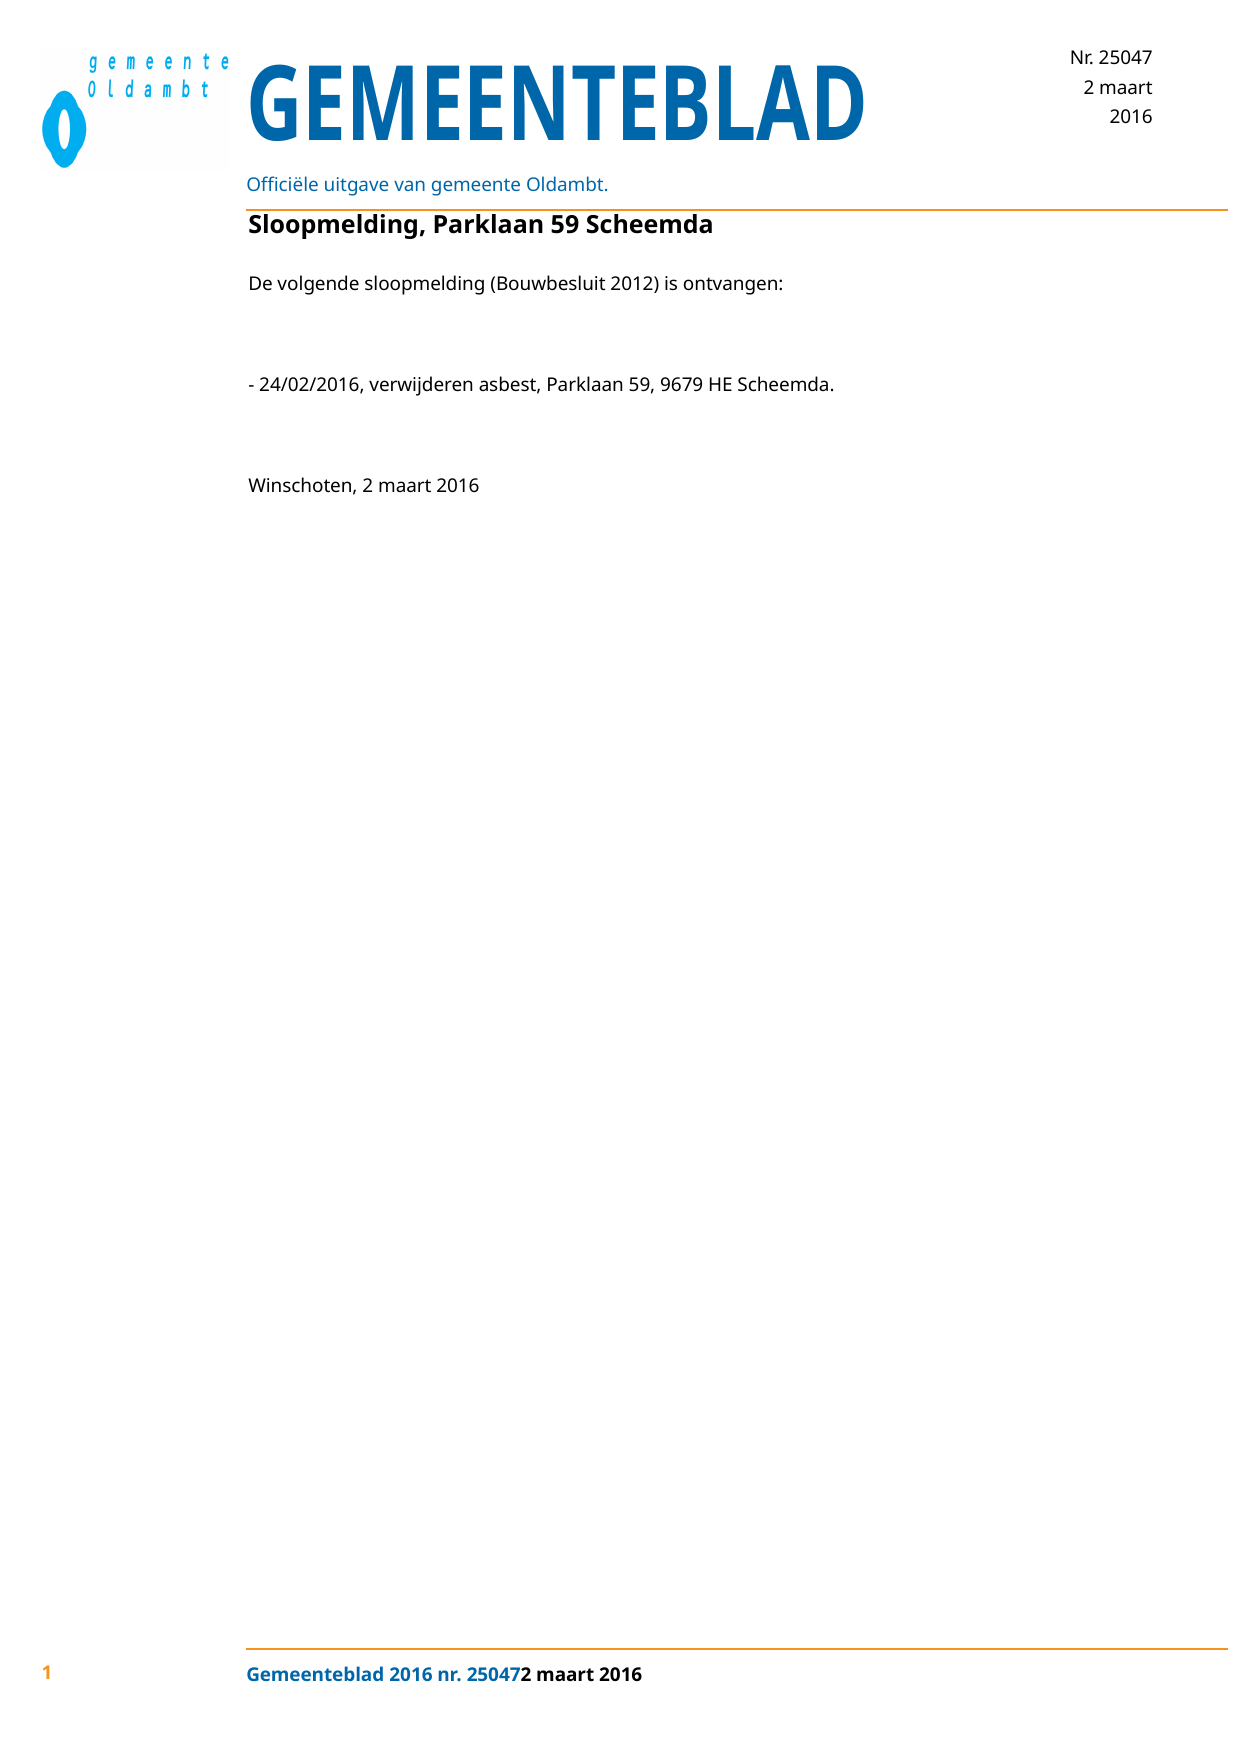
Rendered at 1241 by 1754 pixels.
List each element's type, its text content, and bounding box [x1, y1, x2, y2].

picture [41, 47, 231, 172]
text - 24/02/2016, verwijderen asbest, Parklaan 59, 9679 HE Scheemda. [248, 371, 1152, 397]
text Winschoten, 2 maart 2016 [248, 472, 1152, 498]
text De volgende sloopmelding (Bouwbesluit 2012) is ontvangen: [248, 270, 1152, 296]
text Sloopmelding, Parklaan 59 Scheemda [248, 211, 1152, 241]
